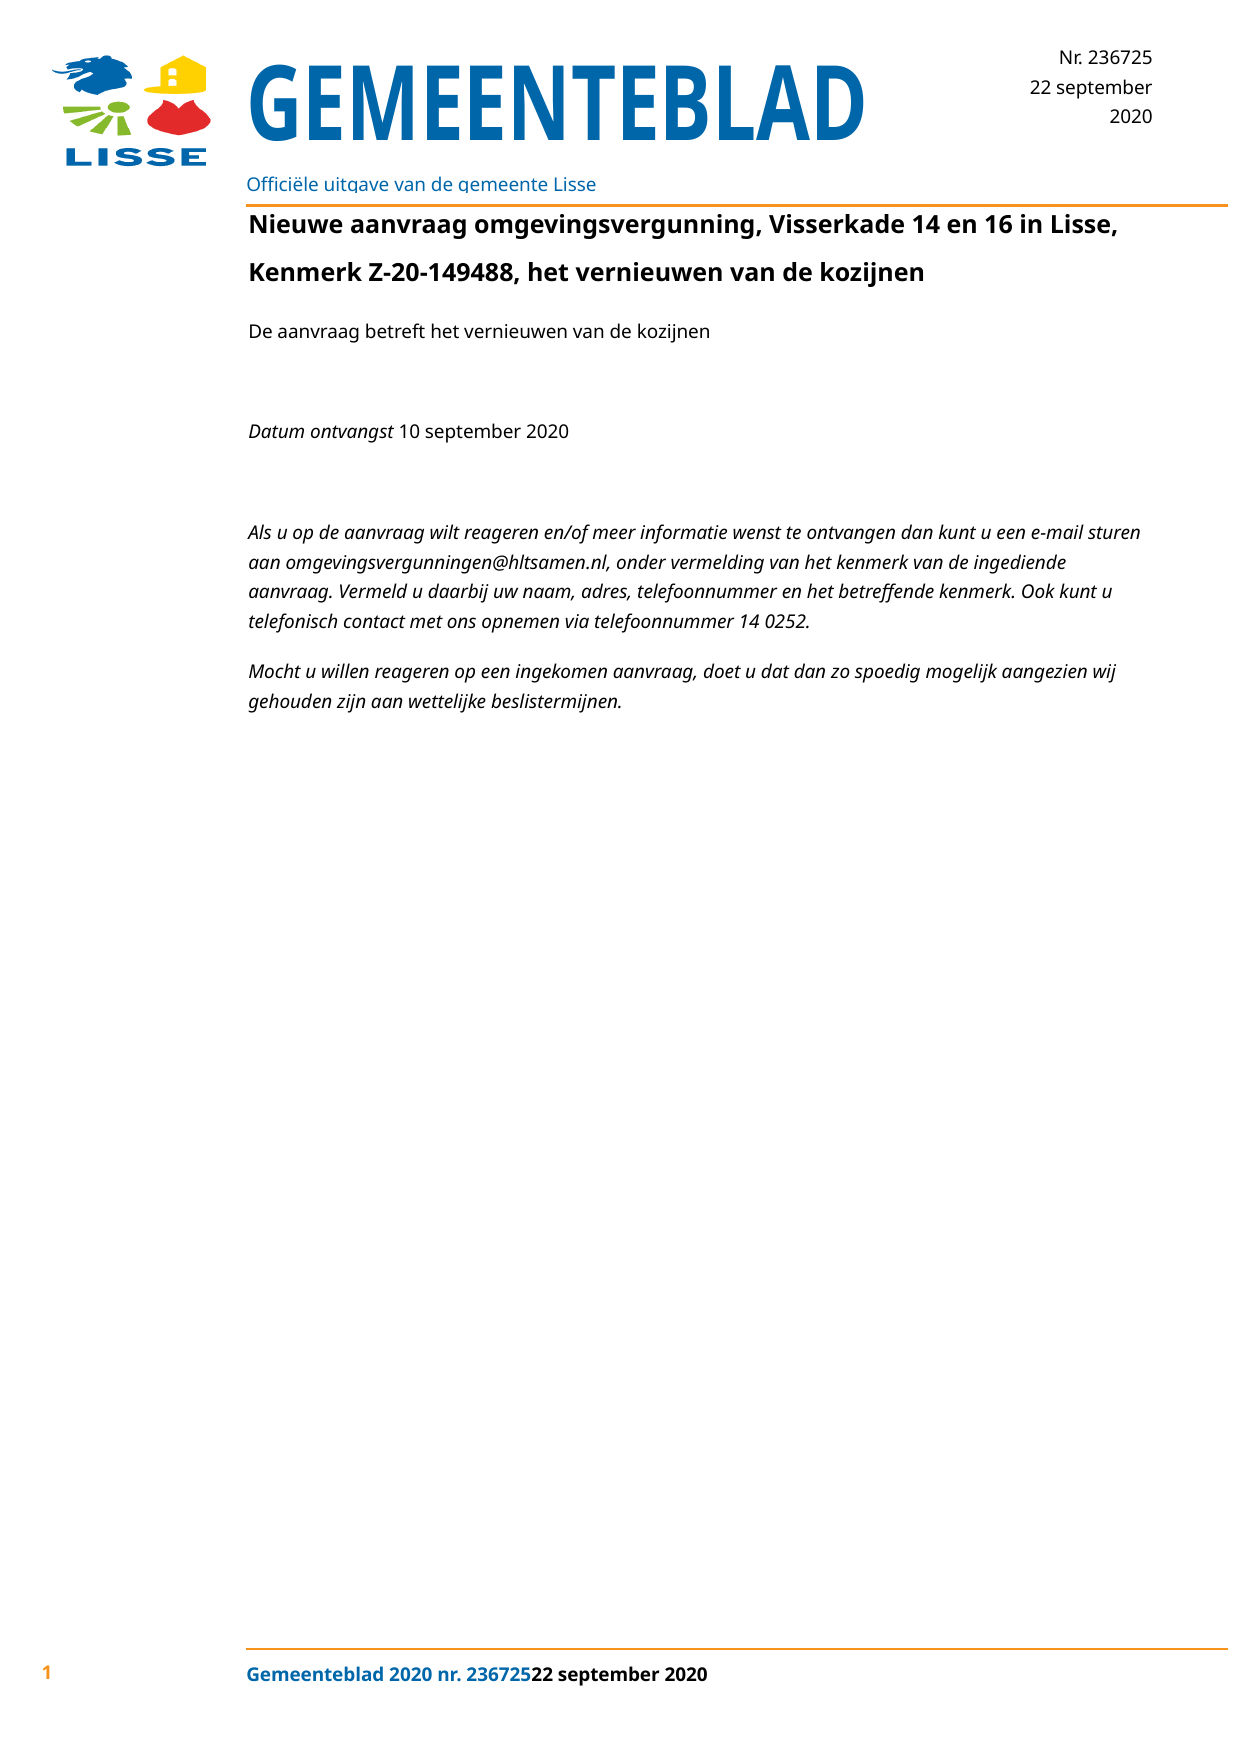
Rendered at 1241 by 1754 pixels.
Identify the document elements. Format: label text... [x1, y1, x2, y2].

text Datum ontvangst 10 september 2020 [248, 419, 1152, 444]
text Nieuwe aanvraag omgevingsvergunning, Visserkade 14 en 16 in Lisse, Kenmerk Z-20-149488, het vernieuwen van de kozijnen [248, 207, 1152, 288]
text Mocht u willen reageren op een ingekomen aanvraag, doet u dat dan zo spoedig mogelijk aangezien wij gehouden zijn aan wettelijke beslistermijnen. [248, 659, 1152, 714]
picture [41, 47, 231, 172]
text De aanvraag betreft het vernieuwen van de kozijnen [248, 318, 1152, 344]
text Als u op de aanvraag wilt reageren en/of meer informatie wenst te ontvangen dan kunt u een e-mail sturen aan omgevingsvergunningen@hltsamen.nl, onder vermelding van het kenmerk van de ingediende aanvraag. Vermeld u daarbij uw naam, adres, telefoonnummer en het betreffende kenmerk. Ook kunt u telefonisch contact met ons opnemen via telefoonnummer 14 0252. [248, 519, 1152, 634]
